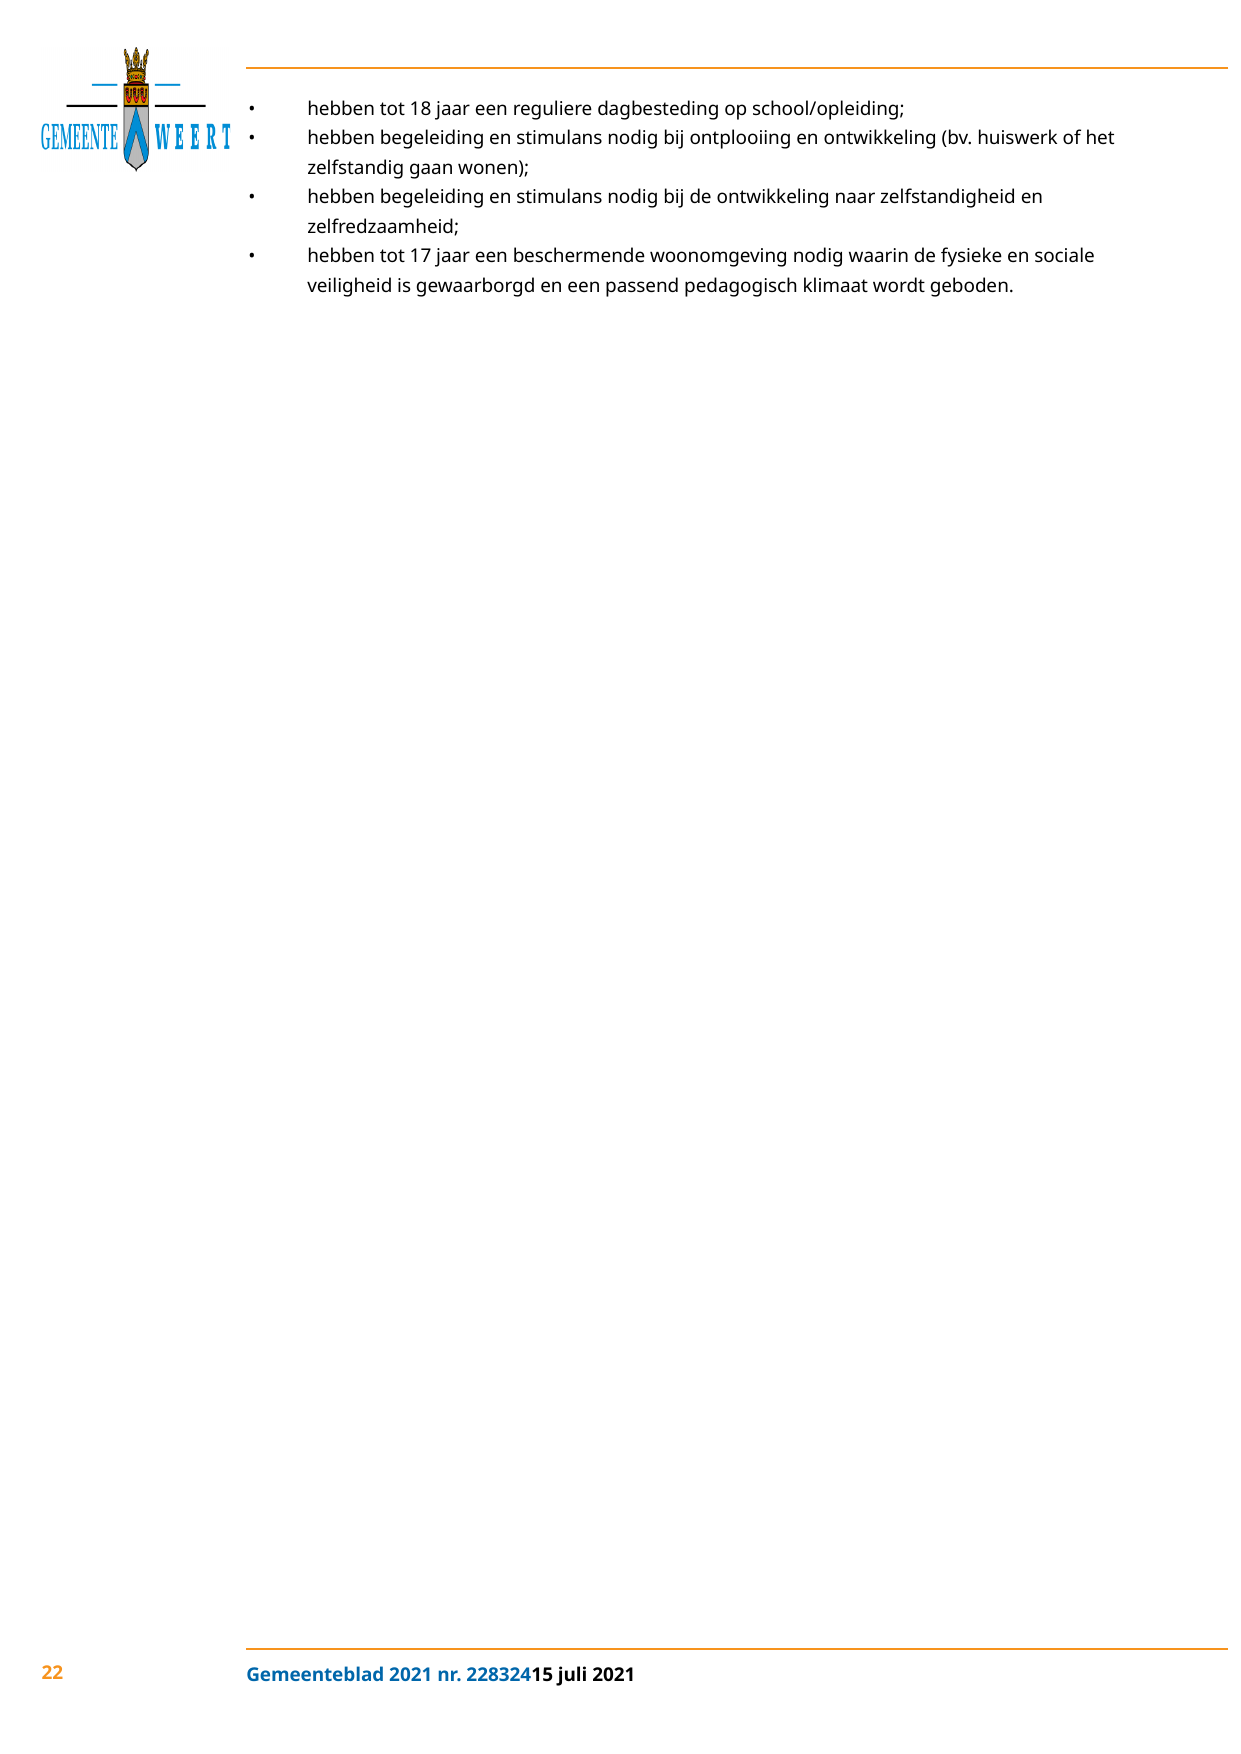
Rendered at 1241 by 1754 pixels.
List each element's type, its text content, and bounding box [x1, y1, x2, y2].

list hebben tot 17 jaar een beschermende woonomgeving nodig waarin de fysieke en sociale veiligheid is gewaarborgd en een passend pedagogisch klimaat wordt geboden. [248, 243, 1152, 298]
list hebben begeleiding en stimulans nodig bij de ontwikkeling naar zelfstandigheid en zelfredzaamheid; [248, 183, 1152, 239]
picture [41, 47, 231, 172]
list hebben begeleiding en stimulans nodig bij ontplooiing en ontwikkeling (bv. huiswerk of het zelfstandig gaan wonen); [248, 124, 1152, 180]
list hebben tot 18 jaar een reguliere dagbesteding op school/opleiding; [248, 95, 1152, 121]
